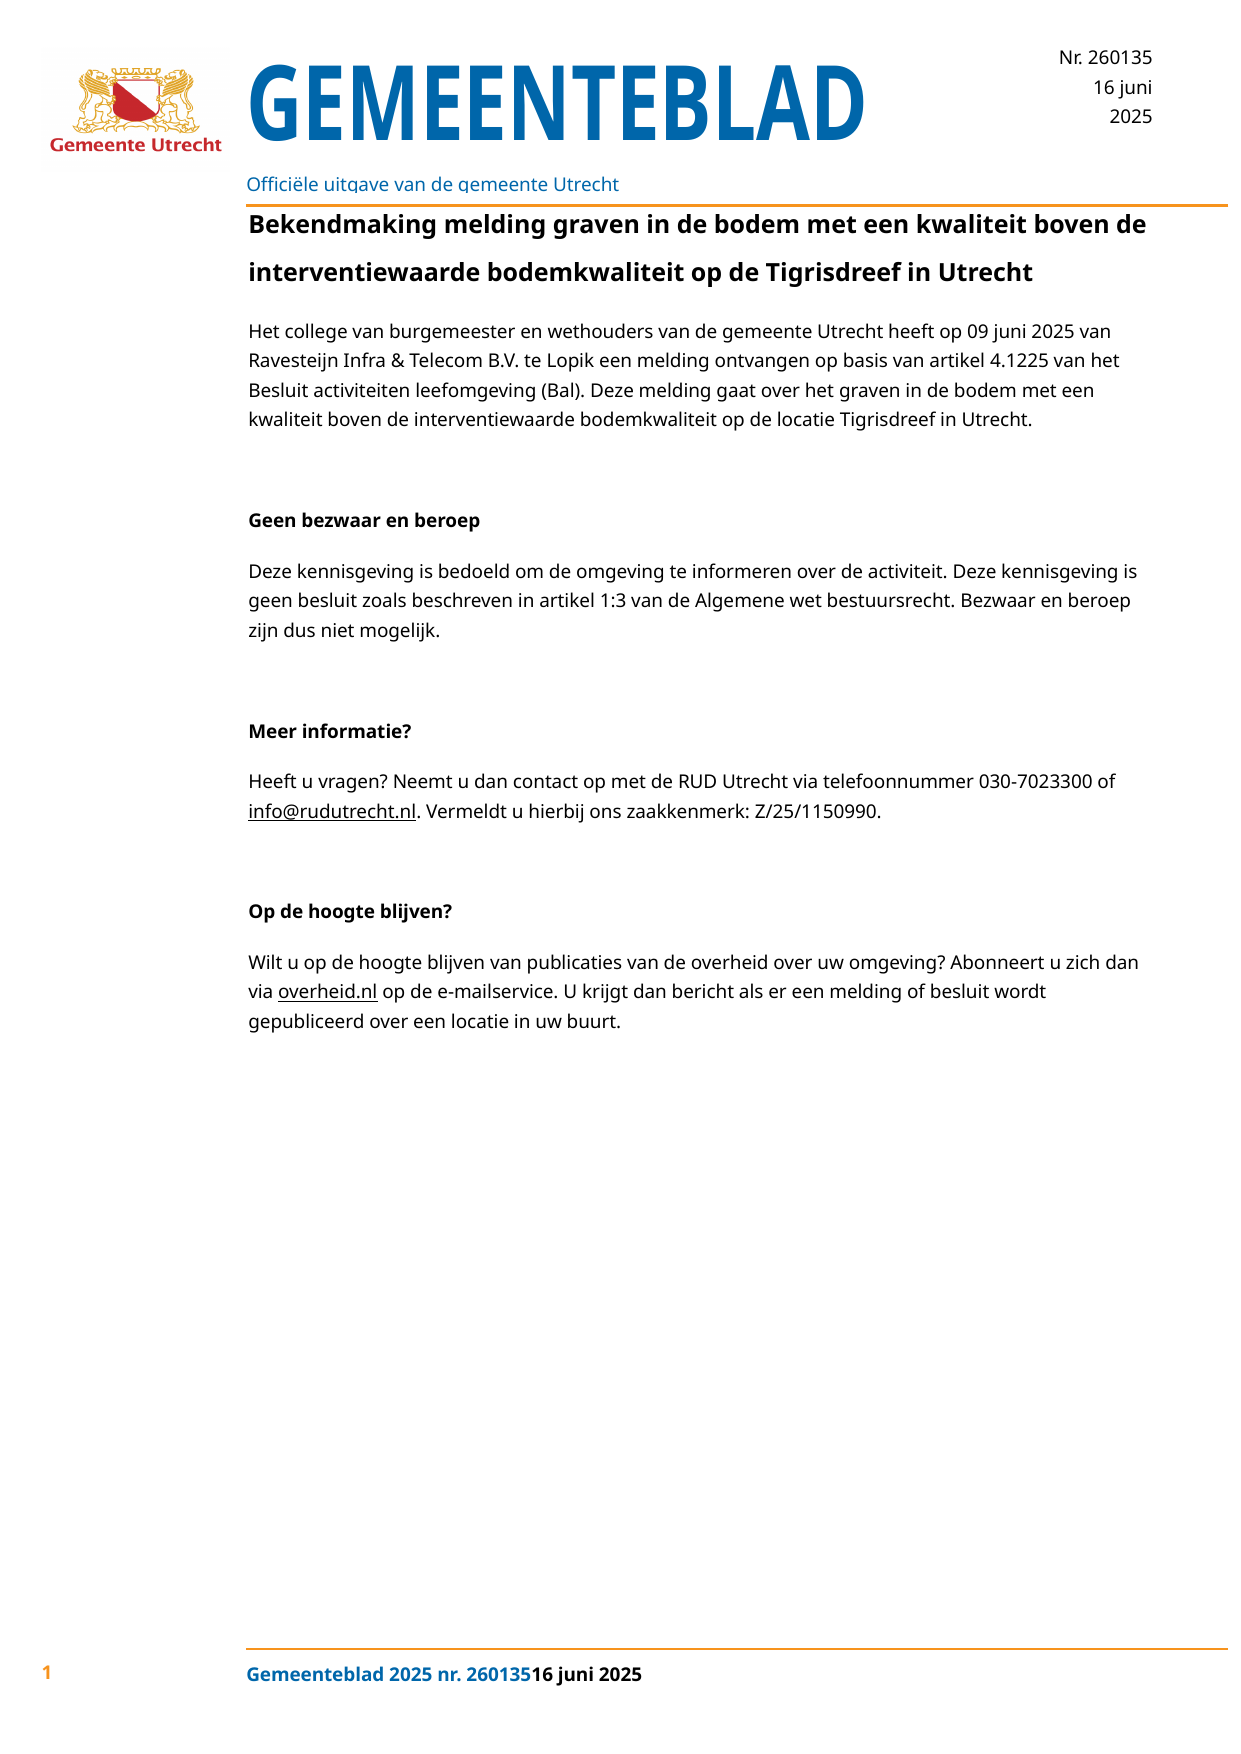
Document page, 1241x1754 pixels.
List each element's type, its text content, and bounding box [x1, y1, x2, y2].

text Heeft u vragen? Neemt u dan contact op met de RUD Utrecht via telefoonnummer 030-7023300 of info@rudutrecht.nl. Vermeldt u hierbij ons zaakkenmerk: Z/25/1150990. [248, 768, 1152, 824]
text Bekendmaking melding graven in de bodem met een kwaliteit boven de interventiewaarde bodemkwaliteit op de Tigrisdreef in Utrecht [248, 207, 1152, 288]
text Meer informatie? [248, 718, 1152, 744]
picture [41, 47, 231, 172]
text Deze kennisgeving is bedoeld om de omgeving te informeren over de activiteit. Deze kennisgeving is geen besluit zoals beschreven in artikel 1:3 van de Algemene wet bestuursrecht. Bezwaar en beroep zijn dus niet mogelijk. [248, 558, 1152, 643]
text Op de hoogte blijven? [248, 899, 1152, 924]
text Wilt u op de hoogte blijven van publicaties van de overheid over uw omgeving? Abonneert u zich dan via overheid.nl op de e-mailservice. U krijgt dan bericht als er een melding of besluit wordt gepubliceerd over een locatie in uw buurt. [248, 949, 1152, 1034]
text Geen bezwaar en beroep [248, 507, 1152, 533]
text Het college van burgemeester en wethouders van de gemeente Utrecht heeft op 09 juni 2025 van Ravesteijn Infra & Telecom B.V. te Lopik een melding ontvangen op basis van artikel 4.1225 van het Besluit activiteiten leefomgeving (Bal). Deze melding gaat over het graven in de bodem met een kwaliteit boven de interventiewaarde bodemkwaliteit op de locatie Tigrisdreef in Utrecht. [248, 318, 1152, 432]
